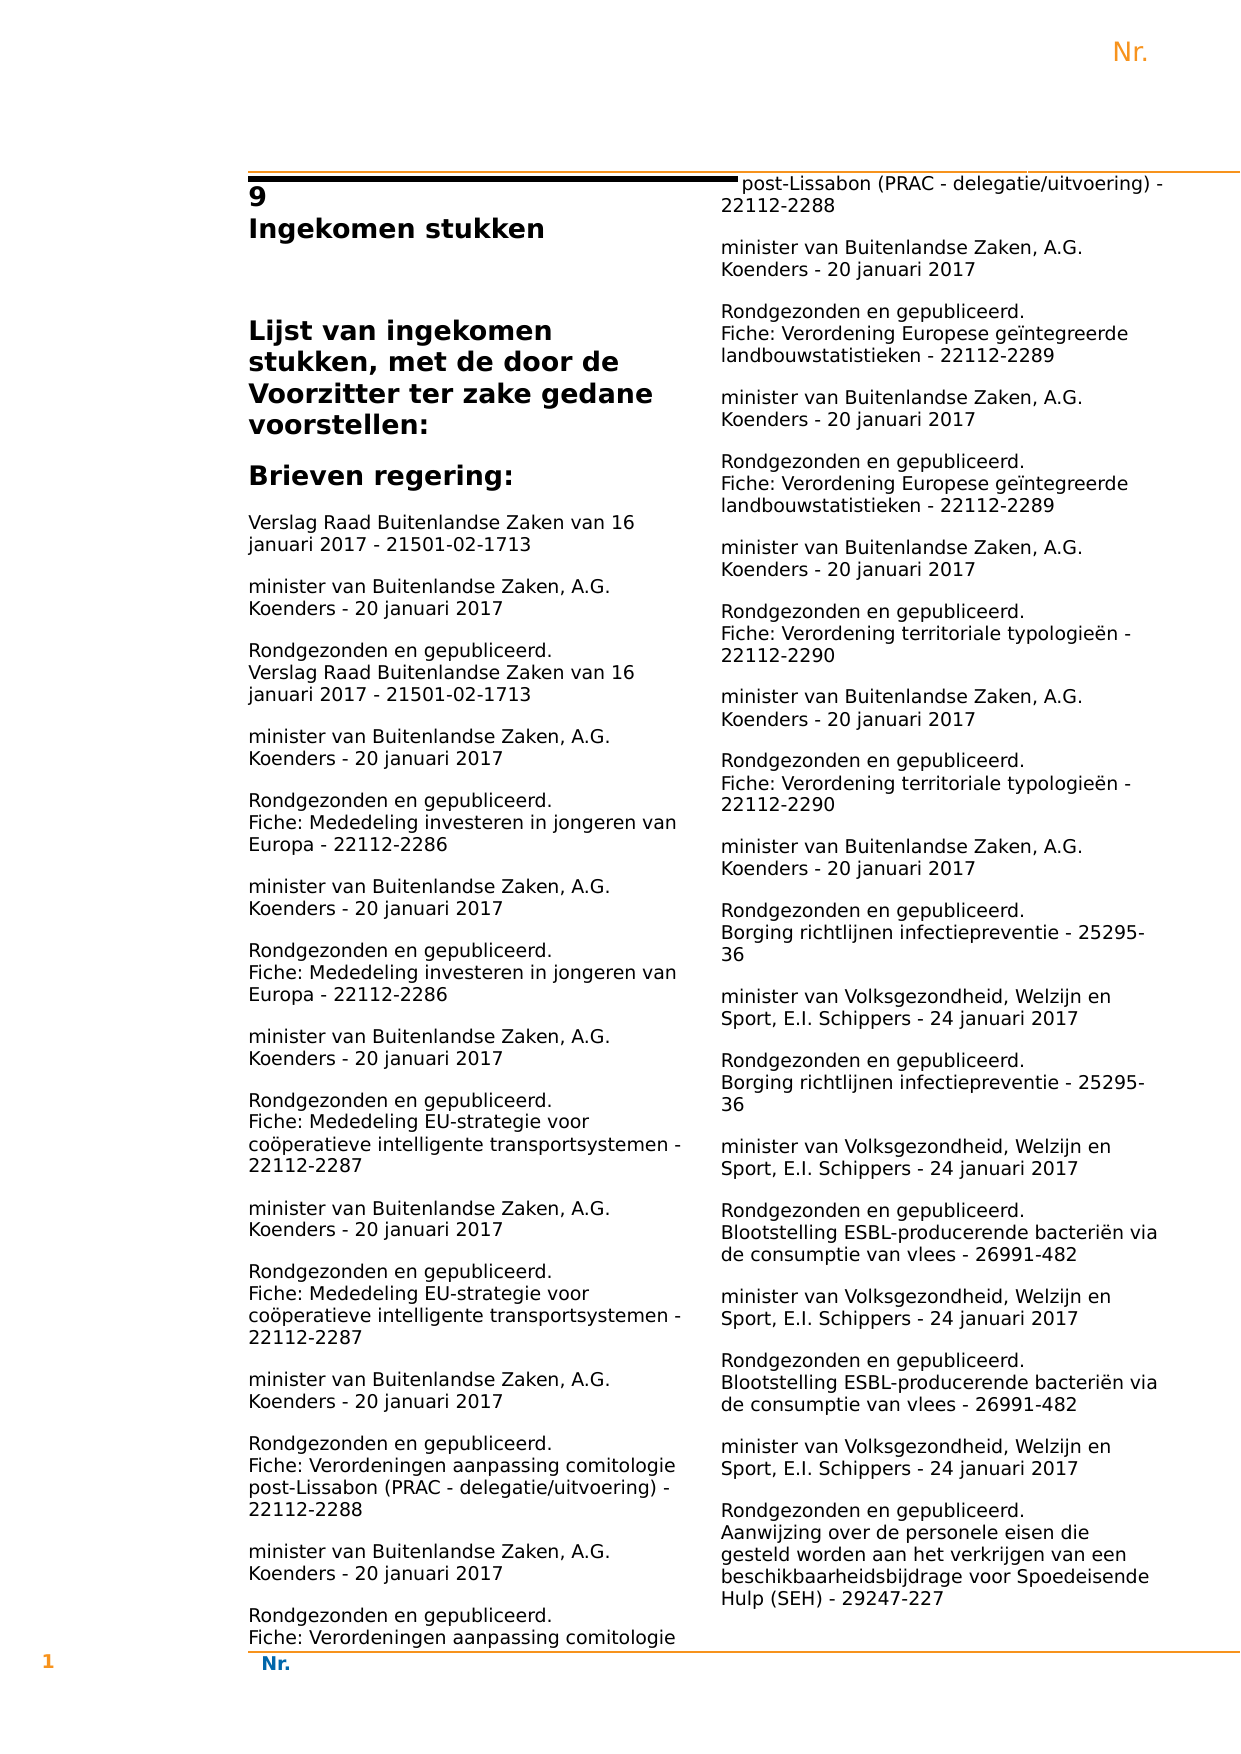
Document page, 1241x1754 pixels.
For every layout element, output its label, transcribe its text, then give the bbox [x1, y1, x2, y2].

text Fiche: Mededeling investeren in jongeren van Europa - 22112-2286 [248, 812, 691, 856]
text minister van Buitenlandse Zaken, A.G. Koenders - 20 januari 2017 [721, 686, 1163, 730]
title Brieven regering: [248, 461, 691, 492]
text Aanwijzing over de personele eisen die gesteld worden aan het verkrijgen van een beschikbaarheidsbijdrage voor Spoedeisende Hulp (SEH) - 29247-227 [721, 1522, 1163, 1610]
text minister van Volksgezondheid, Welzijn en Sport, E.I. Schippers - 24 januari 2017 [721, 1436, 1163, 1480]
text Rondgezonden en gepubliceerd. [721, 301, 1163, 323]
title Lijst van ingekomen stukken, met de door de Voorzitter ter zake gedane voorstellen: [248, 316, 691, 441]
text minister van Buitenlandse Zaken, A.G. Koenders - 20 januari 2017 [248, 726, 691, 770]
text minister van Volksgezondheid, Welzijn en Sport, E.I. Schippers - 24 januari 2017 [721, 1286, 1163, 1330]
text Rondgezonden en gepubliceerd. [721, 750, 1163, 772]
text post-Lissabon (PRAC - delegatie/uitvoering) - 22112-2288 [721, 173, 1163, 217]
text Rondgezonden en gepubliceerd. [248, 1605, 691, 1627]
text Borging richtlijnen infectiepreventie - 25295-36 [721, 1072, 1163, 1116]
text Fiche: Verordening territoriale typologieën - 22112-2290 [721, 622, 1163, 666]
text minister van Buitenlandse Zaken, A.G. Koenders - 20 januari 2017 [248, 876, 691, 919]
text minister van Buitenlandse Zaken, A.G. Koenders - 20 januari 2017 [248, 576, 691, 620]
text Rondgezonden en gepubliceerd. [721, 1350, 1163, 1372]
text minister van Buitenlandse Zaken, A.G. Koenders - 20 januari 2017 [721, 537, 1163, 581]
text minister van Buitenlandse Zaken, A.G. Koenders - 20 januari 2017 [248, 1369, 691, 1413]
text Rondgezonden en gepubliceerd. [248, 1089, 691, 1111]
text minister van Buitenlandse Zaken, A.G. Koenders - 20 januari 2017 [721, 836, 1163, 880]
text Rondgezonden en gepubliceerd. [248, 1261, 691, 1283]
text Verslag Raad Buitenlandse Zaken van 16 januari 2017 - 21501-02-1713 [248, 662, 691, 706]
text Blootstelling ESBL-producerende bacteriën via de consumptie van vlees - 26991-482 [721, 1222, 1163, 1266]
text Fiche: Mededeling investeren in jongeren van Europa - 22112-2286 [248, 962, 691, 1006]
text Blootstelling ESBL-producerende bacteriën via de consumptie van vlees - 26991-482 [721, 1372, 1163, 1416]
text Rondgezonden en gepubliceerd. [248, 640, 691, 662]
text minister van Buitenlandse Zaken, A.G. Koenders - 20 januari 2017 [248, 1197, 691, 1241]
text minister van Buitenlandse Zaken, A.G. Koenders - 20 januari 2017 [721, 237, 1163, 281]
text minister van Buitenlandse Zaken, A.G. Koenders - 20 januari 2017 [721, 387, 1163, 431]
text Fiche: Verordening Europese geïntegreerde landbouwstatistieken - 22112-2289 [721, 323, 1163, 367]
text Rondgezonden en gepubliceerd. [248, 790, 691, 812]
text Fiche: Verordeningen aanpassing comitologie post-Lissabon (PRAC - delegatie/uitvoering) - 22112-2288 [248, 1455, 691, 1521]
text Fiche: Mededeling EU-strategie voor coöperatieve intelligente transportsystemen - 22112-2287 [248, 1111, 691, 1177]
text Rondgezonden en gepubliceerd. [248, 1433, 691, 1455]
text Borging richtlijnen infectiepreventie - 25295-36 [721, 922, 1163, 966]
text Rondgezonden en gepubliceerd. [721, 900, 1163, 922]
text Rondgezonden en gepubliceerd. [721, 1200, 1163, 1222]
text Fiche: Mededeling EU-strategie voor coöperatieve intelligente transportsystemen - 22112-2287 [248, 1283, 691, 1349]
text Rondgezonden en gepubliceerd. [721, 1500, 1163, 1522]
text Rondgezonden en gepubliceerd. [248, 939, 691, 962]
title 9 Ingekomen stukken [248, 182, 691, 244]
text Fiche: Verordeningen aanpassing comitologie [248, 1627, 691, 1649]
text minister van Buitenlandse Zaken, A.G. Koenders - 20 januari 2017 [248, 1026, 691, 1069]
text minister van Buitenlandse Zaken, A.G. Koenders - 20 januari 2017 [248, 1541, 691, 1585]
text minister van Volksgezondheid, Welzijn en Sport, E.I. Schippers - 24 januari 2017 [721, 986, 1163, 1030]
text Rondgezonden en gepubliceerd. [721, 601, 1163, 622]
text minister van Volksgezondheid, Welzijn en Sport, E.I. Schippers - 24 januari 2017 [721, 1136, 1163, 1180]
text Rondgezonden en gepubliceerd. [721, 1050, 1163, 1072]
text Verslag Raad Buitenlandse Zaken van 16 januari 2017 - 21501-02-1713 [248, 512, 691, 556]
text Fiche: Verordening Europese geïntegreerde landbouwstatistieken - 22112-2289 [721, 473, 1163, 517]
text Fiche: Verordening territoriale typologieën - 22112-2290 [721, 772, 1163, 816]
text Rondgezonden en gepubliceerd. [721, 451, 1163, 473]
